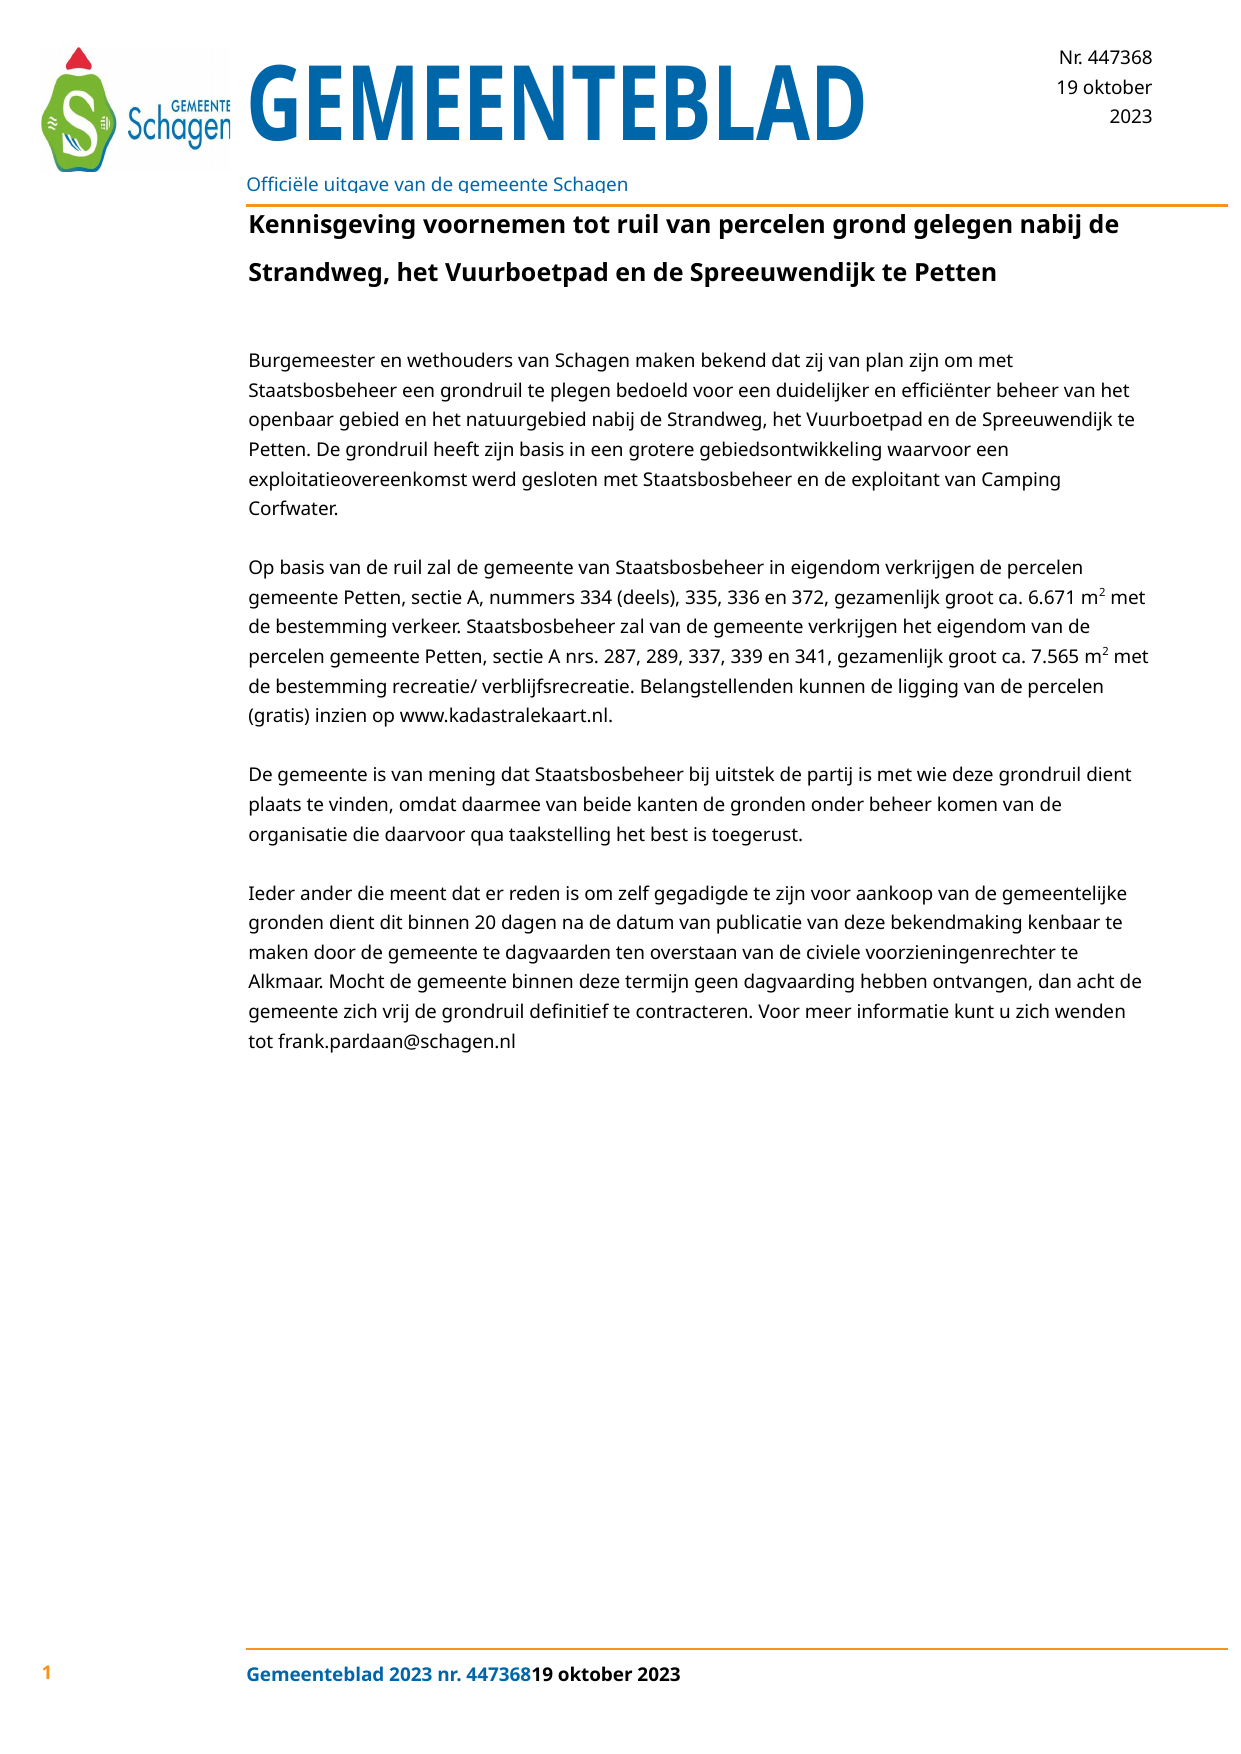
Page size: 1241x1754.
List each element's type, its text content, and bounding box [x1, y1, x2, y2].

text Ieder ander die meent dat er reden is om zelf gegadigde te zijn voor aankoop van de gemeentelijke gronden dient dit binnen 20 dagen na de datum van publicatie van deze bekendmaking kenbaar te maken door de gemeente te dagvaarden ten overstaan van de civiele voorzieningenrechter te Alkmaar. Mocht de gemeente binnen deze termijn geen dagvaarding hebben ontvangen, dan acht de gemeente zich vrij de grondruil definitief te contracteren. Voor meer informatie kunt u zich wenden tot frank.pardaan@schagen.nl [248, 880, 1152, 1054]
picture [41, 47, 231, 172]
text De gemeente is van mening dat Staatsbosbeheer bij uitstek de partij is met wie deze grondruil dient plaats te vinden, omdat daarmee van beide kanten de gronden onder beheer komen van de organisatie die daarvoor qua taakstelling het best is toegerust. [248, 762, 1152, 847]
text Burgemeester en wethouders van Schagen maken bekend dat zij van plan zijn om met Staatsbosbeheer een grondruil te plegen bedoeld voor een duidelijker en efficiënter beheer van het openbaar gebied en het natuurgebied nabij de Strandweg, het Vuurboetpad en de Spreeuwendijk te Petten. De grondruil heeft zijn basis in een grotere gebiedsontwikkeling waarvoor een exploitatieovereenkomst werd gesloten met Staatsbosbeheer en de exploitant van Camping Corfwater. [248, 347, 1152, 521]
text Kennisgeving voornemen tot ruil van percelen grond gelegen nabij de Strandweg, het Vuurboetpad en de Spreeuwendijk te Petten [248, 207, 1152, 288]
text Op basis van de ruil zal de gemeente van Staatsbosbeheer in eigendom verkrijgen de percelen gemeente Petten, sectie A, nummers 334 (deels), 335, 336 en 372, gezamenlijk groot ca. 6.671 m2 met de bestemming verkeer. Staatsbosbeheer zal van de gemeente verkrijgen het eigendom van de percelen gemeente Petten, sectie A nrs. 287, 289, 337, 339 en 341, gezamenlijk groot ca. 7.565 m2 met de bestemming recreatie/ verblijfsrecreatie. Belangstellenden kunnen de ligging van de percelen (gratis) inzien op www.kadastralekaart.nl. [248, 554, 1152, 728]
